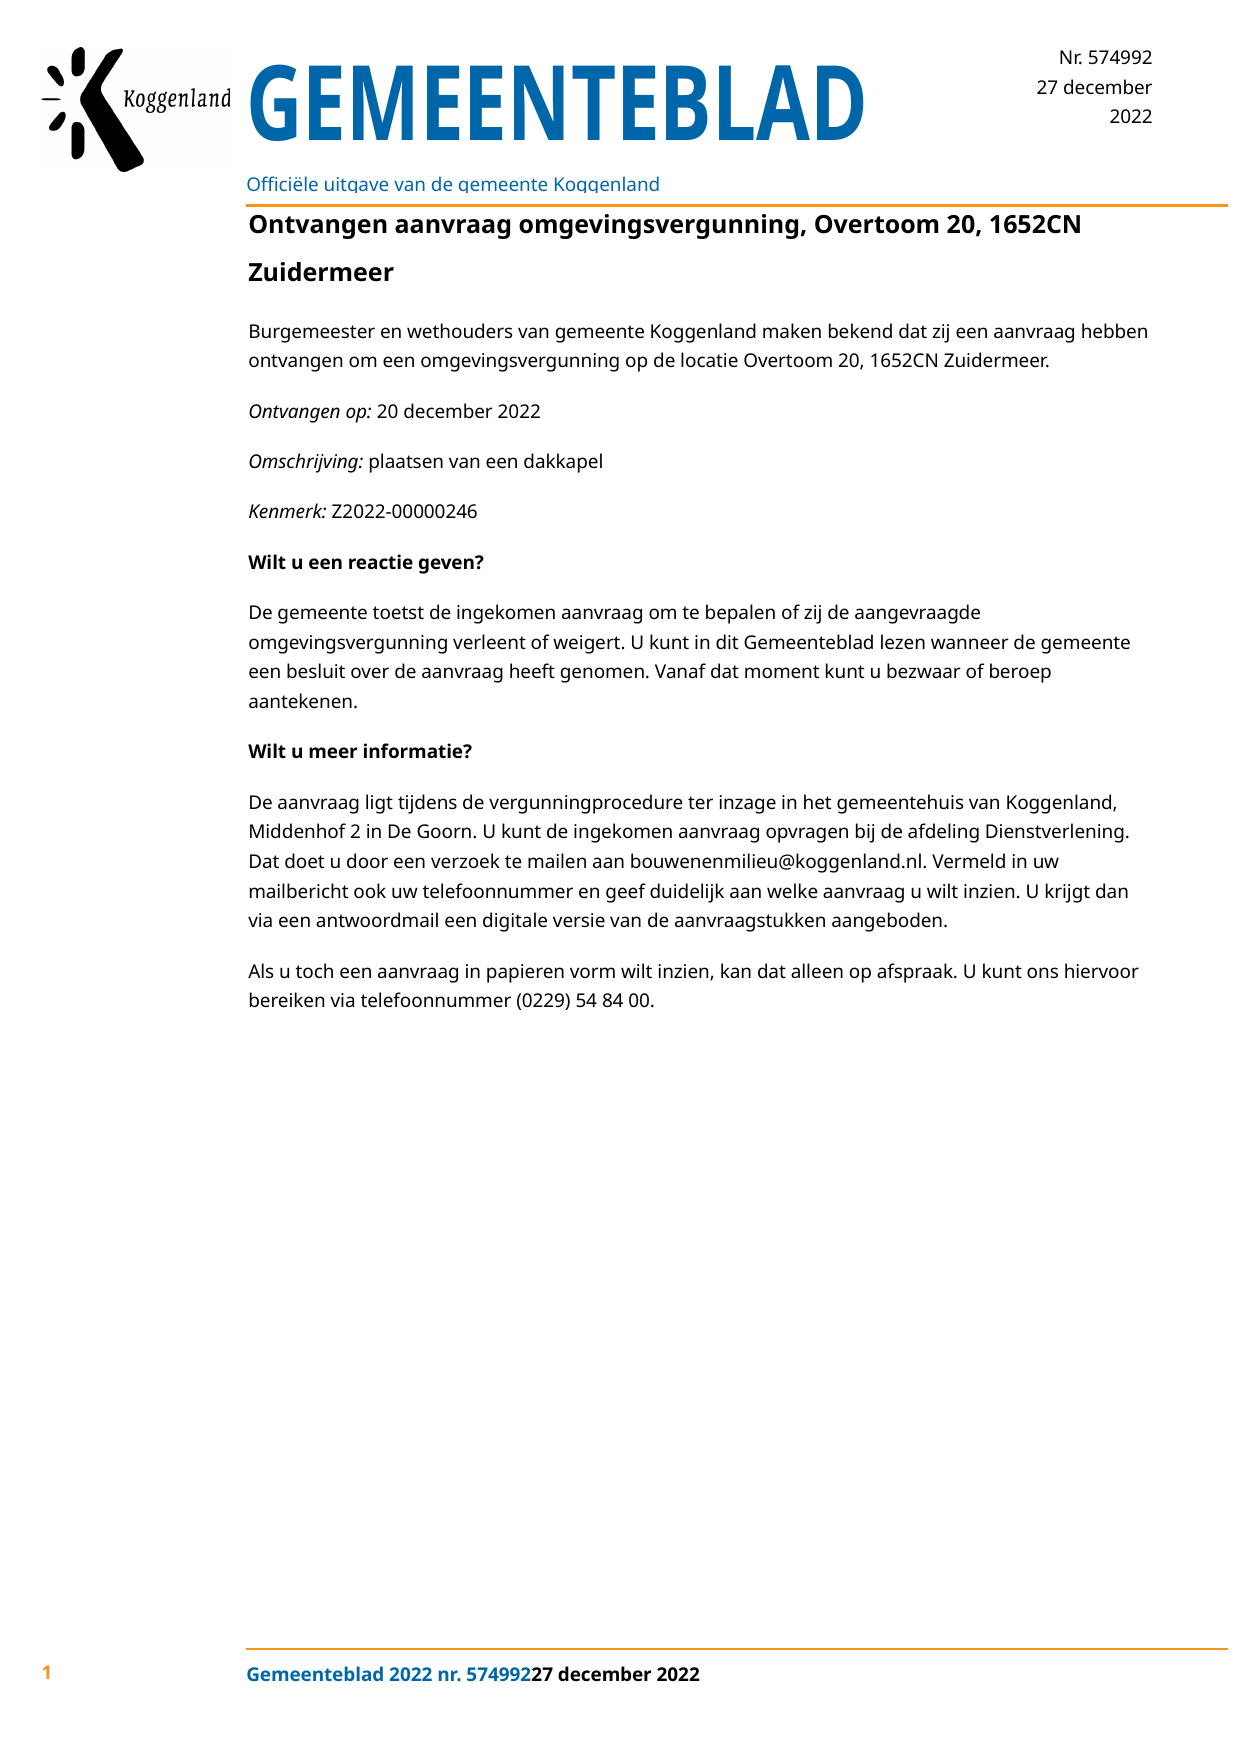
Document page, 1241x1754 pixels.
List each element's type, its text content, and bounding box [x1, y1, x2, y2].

text Wilt u meer informatie? [248, 739, 1152, 764]
text De gemeente toetst de ingekomen aanvraag om te bepalen of zij de aangevraagde omgevingsvergunning verleent of weigert. U kunt in dit Gemeenteblad lezen wanneer de gemeente een besluit over de aanvraag heeft genomen. Vanaf dat moment kunt u bezwaar of beroep aantekenen. [248, 599, 1152, 714]
text Wilt u een reactie geven? [248, 549, 1152, 575]
text De aanvraag ligt tijdens de vergunningprocedure ter inzage in het gemeentehuis van Koggenland, Middenhof 2 in De Goorn. U kunt de ingekomen aanvraag opvragen bij de afdeling Dienstverlening. Dat doet u door een verzoek te mailen aan bouwenenmilieu@koggenland.nl. Vermeld in uw mailbericht ook uw telefoonnummer en geef duidelijk aan welke aanvraag u wilt inzien. U krijgt dan via een antwoordmail een digitale versie van de aanvraagstukken aangeboden. [248, 789, 1152, 933]
text Als u toch een aanvraag in papieren vorm wilt inzien, kan dat alleen op afspraak. U kunt ons hiervoor bereiken via telefoonnummer (0229) 54 84 00. [248, 958, 1152, 1013]
text Ontvangen op: 20 december 2022 [248, 398, 1152, 424]
text Ontvangen aanvraag omgevingsvergunning, Overtoom 20, 1652CN Zuidermeer [248, 207, 1152, 288]
text Omschrijving: plaatsen van een dakkapel [248, 448, 1152, 474]
picture [41, 47, 231, 172]
text Kenmerk: Z2022-00000246 [248, 499, 1152, 524]
text Burgemeester en wethouders van gemeente Koggenland maken bekend dat zij een aanvraag hebben ontvangen om een omgevingsvergunning op de locatie Overtoom 20, 1652CN Zuidermeer. [248, 318, 1152, 373]
